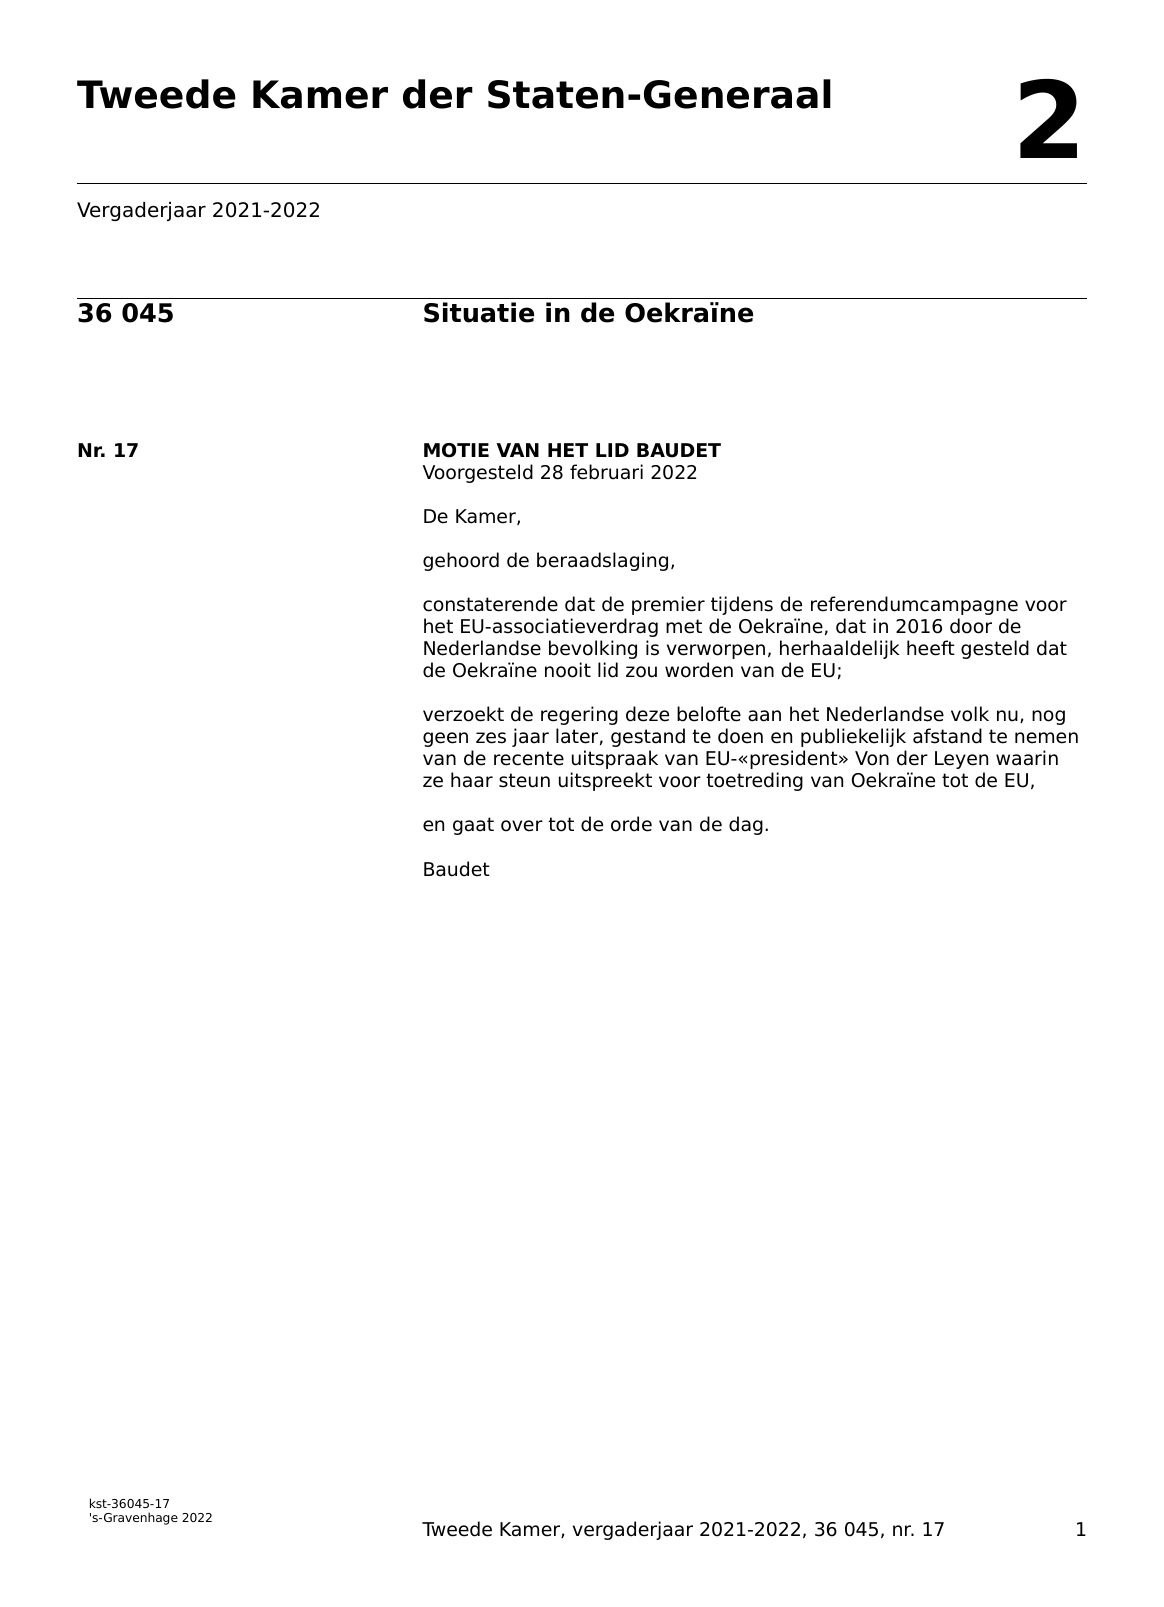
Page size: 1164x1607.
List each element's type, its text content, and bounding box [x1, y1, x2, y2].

text constaterende dat de premier tijdens de referendumcampagne voor het EU-associatieverdrag met de Oekraïne, dat in 2016 door de Nederlandse bevolking is verworpen, herhaaldelijk heeft gesteld dat de Oekraïne nooit lid zou worden van de EU; [422, 594, 1087, 682]
table_header 2 [886, 59, 1087, 183]
subtitle Nr. 17 MOTIE VAN HET LID BAUDET [77, 440, 1087, 462]
text De Kamer, [422, 506, 1087, 528]
text verzoekt de regering deze belofte aan het Nederlandse volk nu, nog geen zes jaar later, gestand te doen en publiekelijk afstand te nemen van de recente uitspraak van EU-«president» Von der Leyen waarin ze haar steun uitspreekt voor toetreding van Oekraïne tot de EU, [422, 704, 1087, 792]
table_header Tweede Kamer der Staten-Generaal [77, 59, 886, 183]
text gehoord de beraadslaging, [422, 550, 1087, 572]
text kst-36045-17 [88, 1497, 323, 1511]
table_cell Vergaderjaar 2021-2022 [77, 184, 1087, 298]
text Baudet [422, 858, 1087, 881]
text Voorgesteld 28 februari 2022 [422, 462, 1087, 484]
text en gaat over tot de orde van de dag. [422, 814, 1087, 836]
subtitle 36 045 Situatie in de Oekraïne [77, 299, 1087, 329]
text 's-Gravenhage 2022 [88, 1511, 323, 1525]
